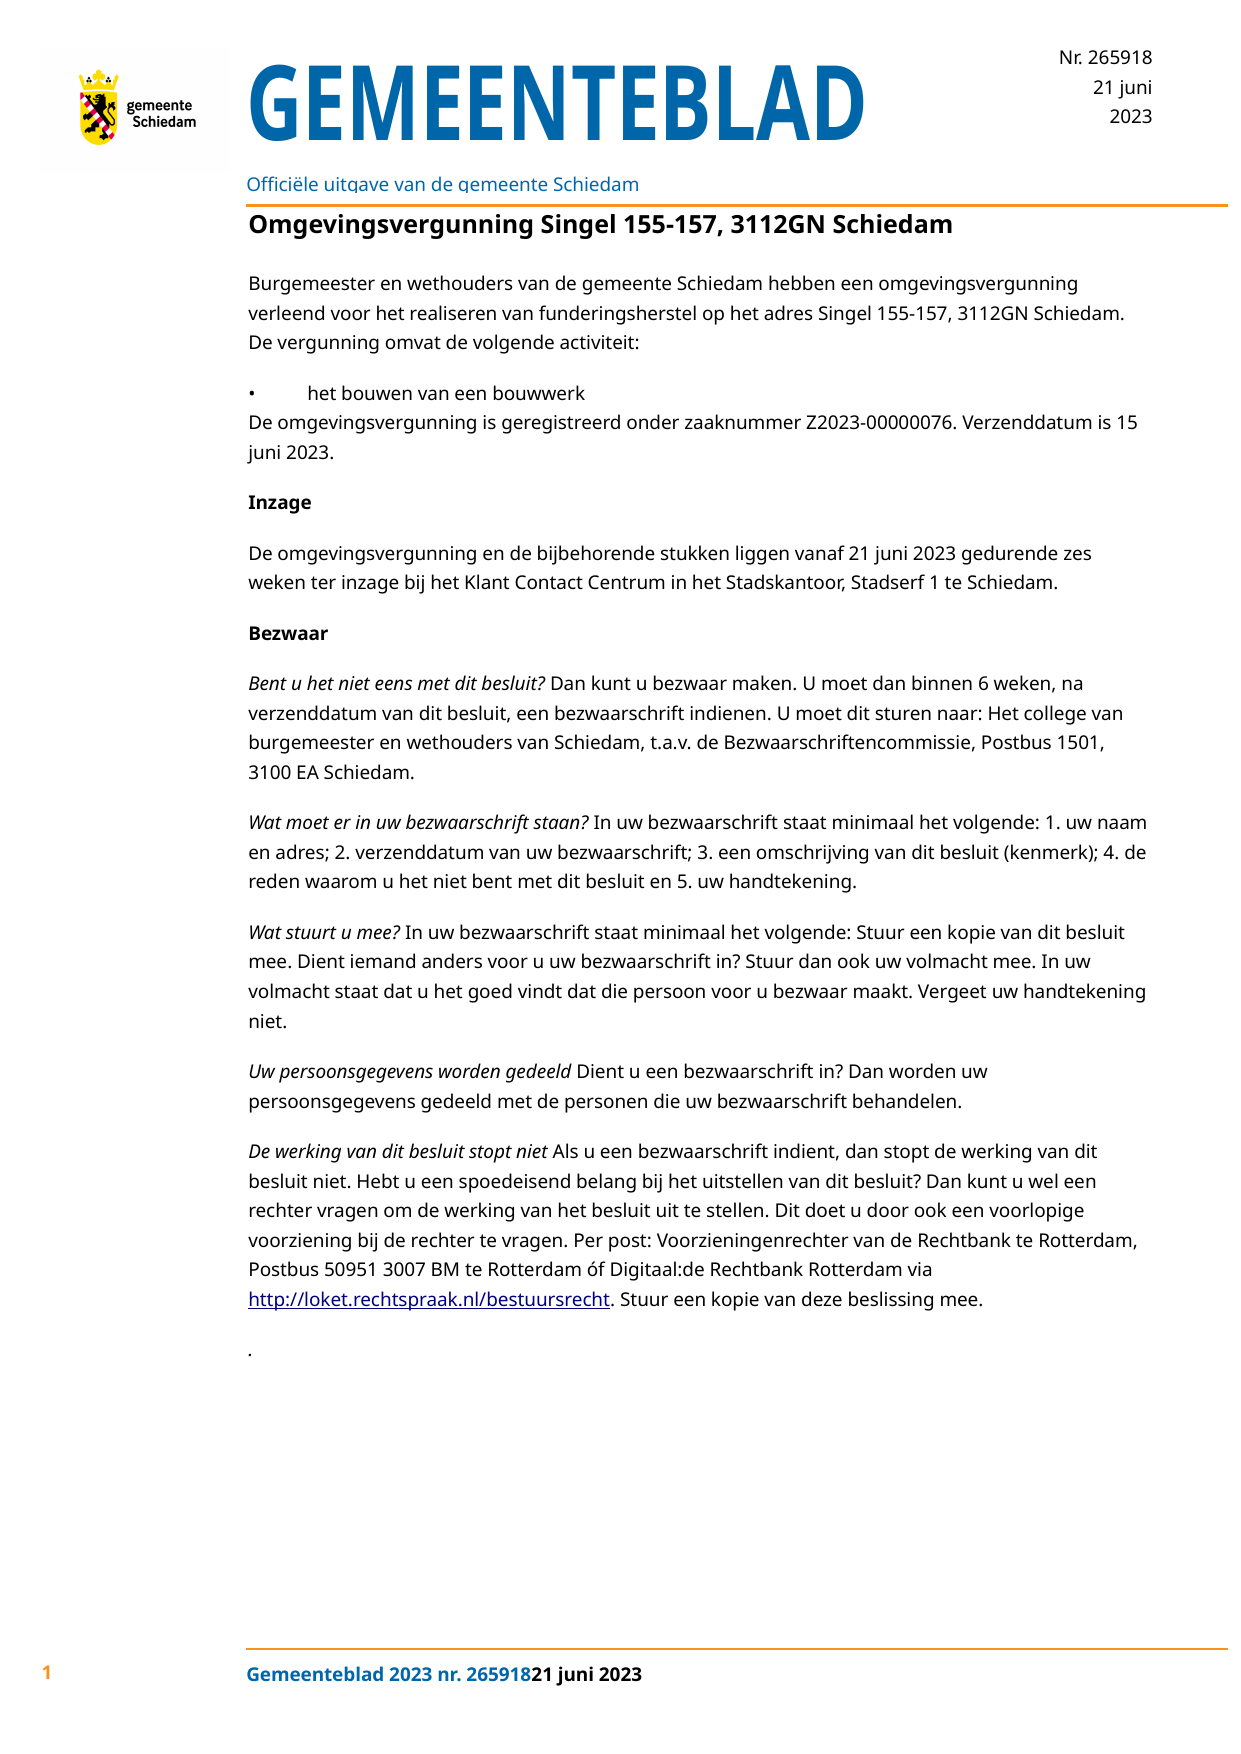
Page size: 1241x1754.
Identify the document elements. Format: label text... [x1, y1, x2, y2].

picture [41, 47, 231, 172]
text Wat stuurt u mee? In uw bezwaarschrift staat minimaal het volgende: Stuur een kopie van dit besluit mee. Dient iemand anders voor u uw bezwaarschrift in? Stuur dan ook uw volmacht mee. In uw volmacht staat dat u het goed vindt dat die persoon voor u bezwaar maakt. Vergeet uw handtekening niet. [248, 919, 1152, 1033]
text De omgevingsvergunning en de bijbehorende stukken liggen vanaf 21 juni 2023 gedurende zes weken ter inzage bij het Klant Contact Centrum in het Stadskantoor, Stadserf 1 te Schiedam. [248, 540, 1152, 595]
text Burgemeester en wethouders van de gemeente Schiedam hebben een omgevingsvergunning verleend voor het realiseren van funderingsherstel op het adres Singel 155-157, 3112GN Schiedam. De vergunning omvat de volgende activiteit: [248, 270, 1152, 355]
text Uw persoonsgegevens worden gedeeld Dient u een bezwaarschrift in? Dan worden uw persoonsgegevens gedeeld met de personen die uw bezwaarschrift behandelen. [248, 1058, 1152, 1113]
text Wat moet er in uw bezwaarschrift staan? In uw bezwaarschrift staat minimaal het volgende: 1. uw naam en adres; 2. verzenddatum van uw bezwaarschrift; 3. een omschrijving van dit besluit (kenmerk); 4. de reden waarom u het niet bent met dit besluit en 5. uw handtekening. [248, 809, 1152, 894]
text De werking van dit besluit stopt niet Als u een bezwaarschrift indient, dan stopt de werking van dit besluit niet. Hebt u een spoedeisend belang bij het uitstellen van dit besluit? Dan kunt u wel een rechter vragen om de werking van het besluit uit te stellen. Dit doet u door ook een voorlopige voorziening bij de rechter te vragen. Per post: Voorzieningenrechter van de Rechtbank te Rotterdam, Postbus 50951 3007 BM te Rotterdam óf Digitaal:de Rechtbank Rotterdam via http://loket.rechtspraak.nl/bestuursrecht. Stuur een kopie van deze beslissing mee. [248, 1138, 1152, 1312]
text Inzage [248, 489, 1152, 515]
text Omgevingsvergunning Singel 155-157, 3112GN Schiedam [248, 207, 1152, 241]
text De omgevingsvergunning is geregistreerd onder zaaknummer Z2023-00000076. Verzenddatum is 15 juni 2023. [248, 409, 1152, 465]
text Bent u het niet eens met dit besluit? Dan kunt u bezwaar maken. U moet dan binnen 6 weken, na verzenddatum van dit besluit, een bezwaarschrift indienen. U moet dit sturen naar: Het college van burgemeester en wethouders van Schiedam, t.a.v. de Bezwaarschriftencommissie, Postbus 1501, 3100 EA Schiedam. [248, 670, 1152, 785]
list het bouwen van een bouwwerk [248, 380, 1152, 406]
text . [248, 1337, 1152, 1362]
text Bezwaar [248, 620, 1152, 646]
